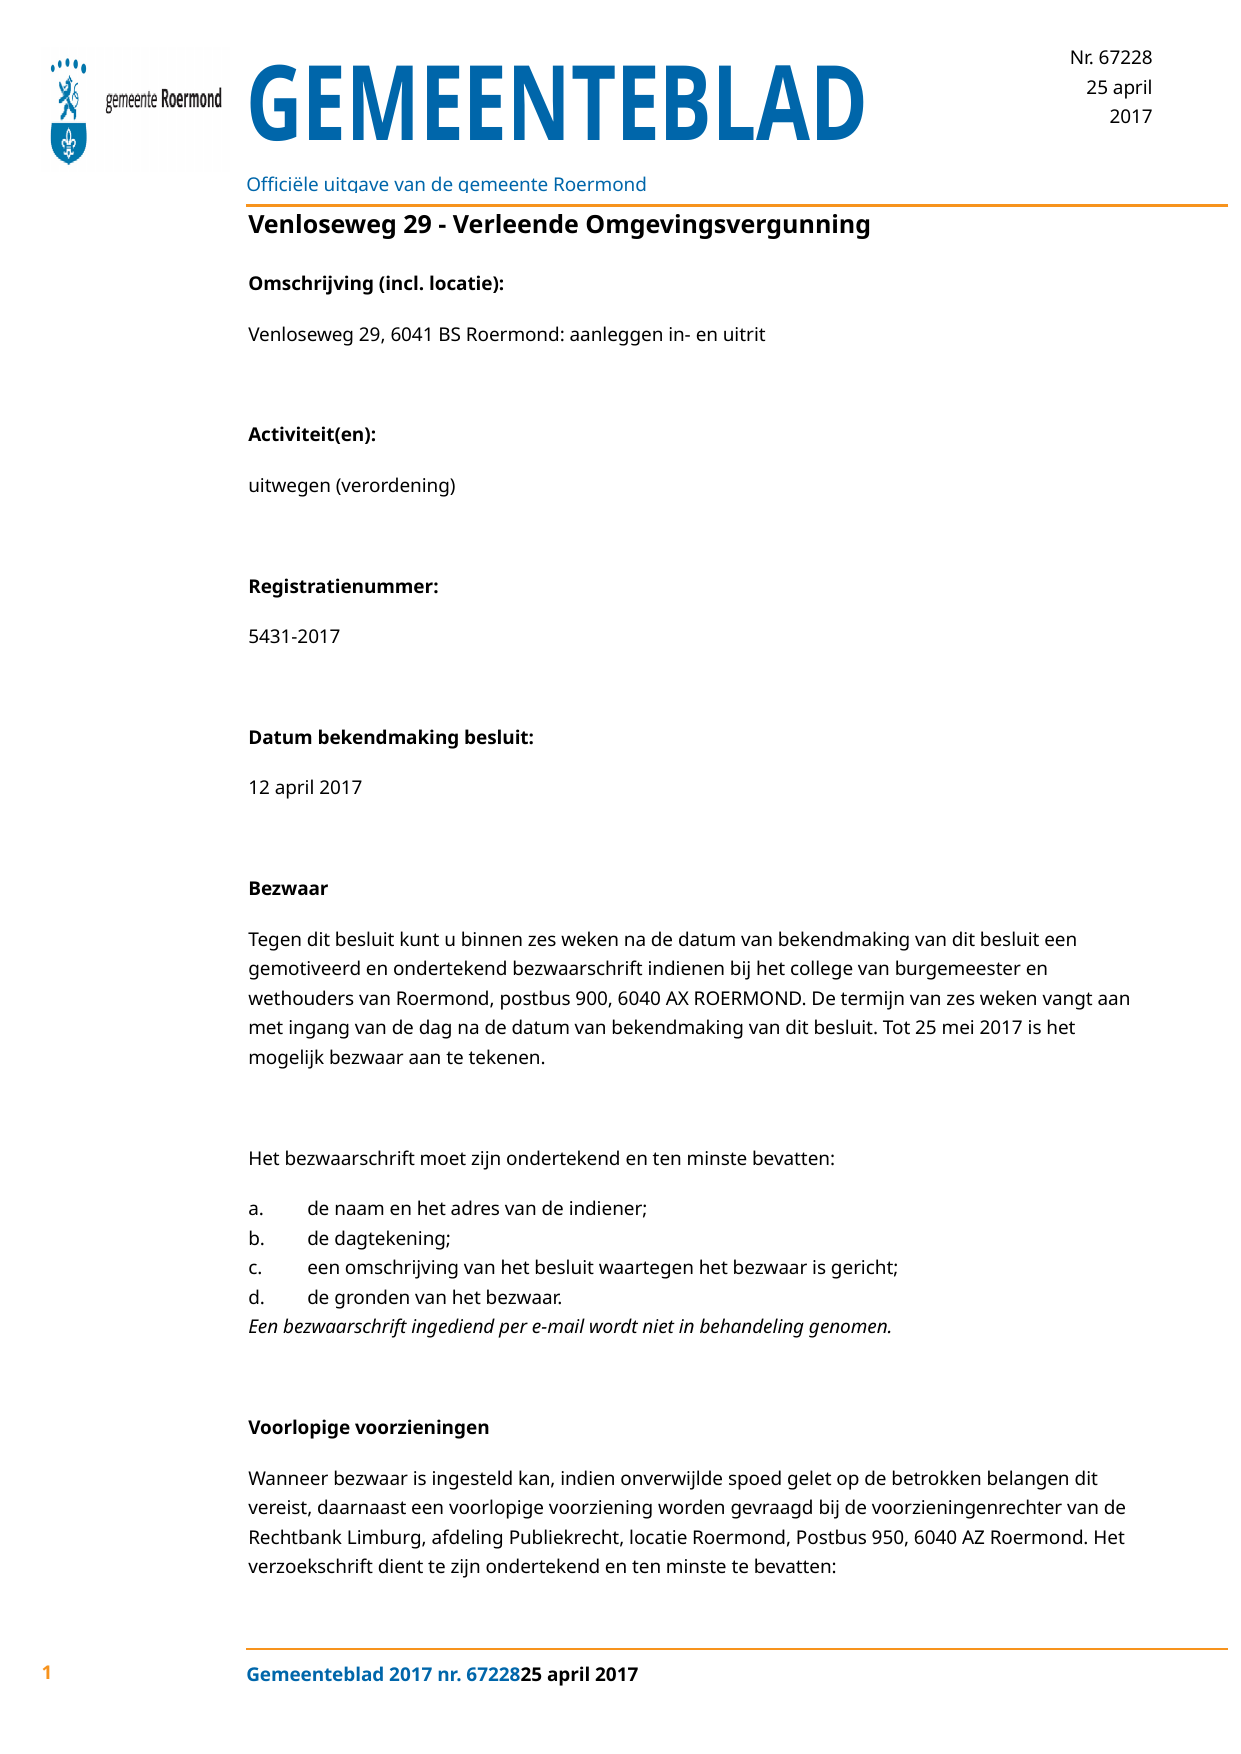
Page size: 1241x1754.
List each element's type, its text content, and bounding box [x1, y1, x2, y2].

text Venloseweg 29 - Verleende Omgevingsvergunning [248, 207, 1152, 241]
text Wanneer bezwaar is ingesteld kan, indien onverwijlde spoed gelet op de betrokken belangen dit vereist, daarnaast een voorlopige voorziening worden gevraagd bij de voorzieningenrechter van de Rechtbank Limburg, afdeling Publiekrecht, locatie Roermond, Postbus 950, 6040 AZ Roermond. Het verzoekschrift dient te zijn ondertekend en ten minste te bevatten: [248, 1465, 1152, 1579]
text Venloseweg 29, 6041 BS Roermond: aanleggen in- en uitrit [248, 321, 1152, 346]
list de gronden van het bezwaar. [248, 1284, 1152, 1310]
text Datum bekendmaking besluit: [248, 724, 1152, 750]
text Registratienummer: [248, 573, 1152, 598]
text Bezwaar [248, 875, 1152, 901]
list een omschrijving van het besluit waartegen het bezwaar is gericht; [248, 1254, 1152, 1280]
text Activiteit(en): [248, 422, 1152, 447]
text 5431-2017 [248, 623, 1152, 649]
picture [41, 47, 231, 172]
text Tegen dit besluit kunt u binnen zes weken na de datum van bekendmaking van dit besluit een gemotiveerd en ondertekend bezwaarschrift indienen bij het college van burgemeester en wethouders van Roermond, postbus 900, 6040 AX ROERMOND. De termijn van zes weken vangt aan met ingang van de dag na de datum van bekendmaking van dit besluit. Tot 25 mei 2017 is het mogelijk bezwaar aan te tekenen. [248, 926, 1152, 1070]
text Het bezwaarschrift moet zijn ondertekend en ten minste bevatten: [248, 1145, 1152, 1171]
text 12 april 2017 [248, 774, 1152, 800]
text Voorlopige voorzieningen [248, 1414, 1152, 1440]
list de dagtekening; [248, 1225, 1152, 1251]
text uitwegen (verordening) [248, 472, 1152, 498]
text Omschrijving (incl. locatie): [248, 270, 1152, 296]
text Een bezwaarschrift ingediend per e-mail wordt niet in behandeling genomen. [248, 1314, 1152, 1339]
list de naam en het adres van de indiener; [248, 1195, 1152, 1221]
